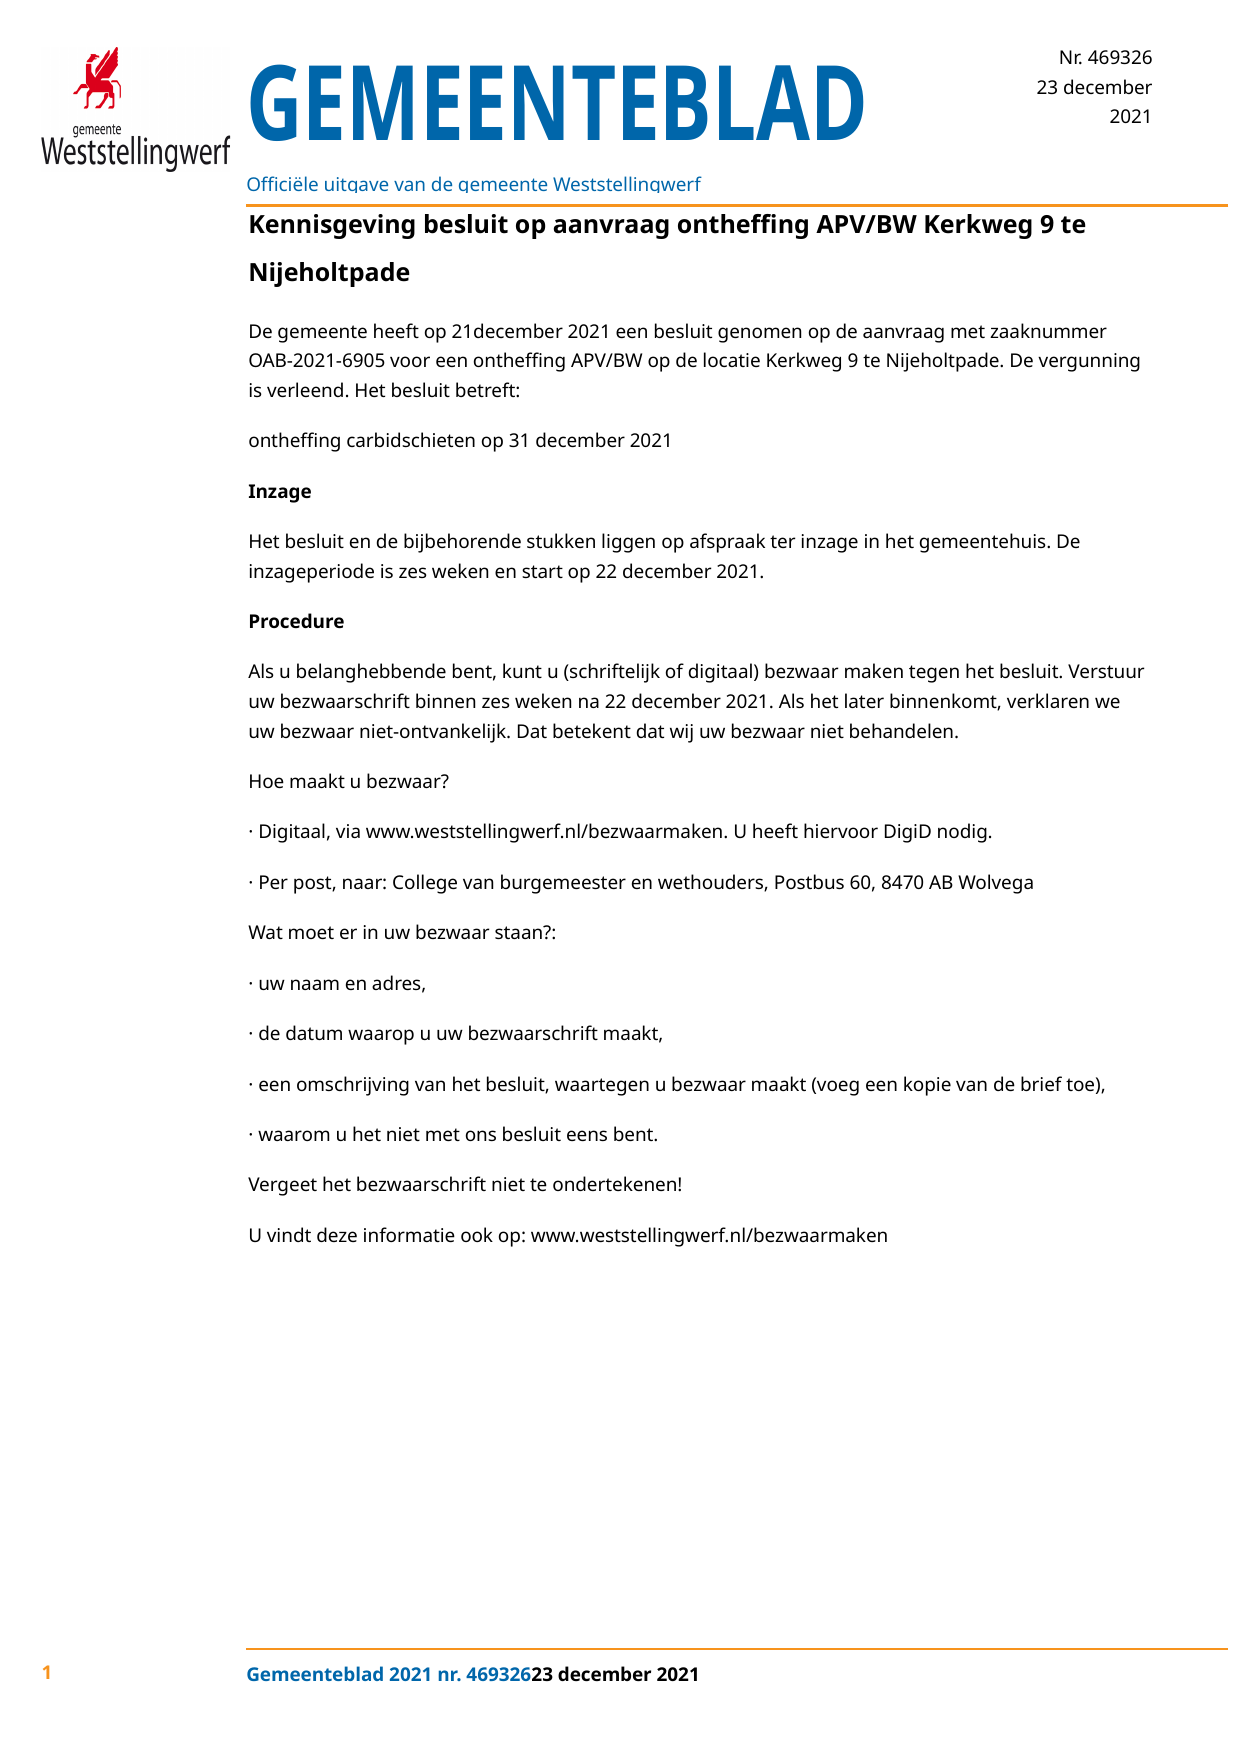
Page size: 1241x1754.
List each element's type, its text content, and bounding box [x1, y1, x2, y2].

text U vindt deze informatie ook op: www.weststellingwerf.nl/bezwaarmaken [248, 1222, 1152, 1248]
text Wat moet er in uw bezwaar staan?: [248, 919, 1152, 945]
text · een omschrijving van het besluit, waartegen u bezwaar maakt (voeg een kopie van de brief toe), [248, 1071, 1152, 1097]
text ontheffing carbidschieten op 31 december 2021 [248, 427, 1152, 453]
text De gemeente heeft op 21december 2021 een besluit genomen op de aanvraag met zaaknummer OAB-2021-6905 voor een ontheffing APV/BW op de locatie Kerkweg 9 te Nijeholtpade. De vergunning is verleend. Het besluit betreft: [248, 318, 1152, 403]
text · waarom u het niet met ons besluit eens bent. [248, 1121, 1152, 1147]
text · uw naam en adres, [248, 970, 1152, 996]
text · de datum waarop u uw bezwaarschrift maakt, [248, 1020, 1152, 1046]
text · Per post, naar: College van burgemeester en wethouders, Postbus 60, 8470 AB Wolvega [248, 869, 1152, 895]
text Vergeet het bezwaarschrift niet te ondertekenen! [248, 1172, 1152, 1197]
text · Digitaal, via www.weststellingwerf.nl/bezwaarmaken. U heeft hiervoor DigiD nodig. [248, 819, 1152, 844]
text Inzage [248, 478, 1152, 504]
text Hoe maakt u bezwaar? [248, 768, 1152, 794]
text Het besluit en de bijbehorende stukken liggen op afspraak ter inzage in het gemeentehuis. De inzageperiode is zes weken en start op 22 december 2021. [248, 528, 1152, 584]
text Kennisgeving besluit op aanvraag ontheffing APV/BW Kerkweg 9 te Nijeholtpade [248, 207, 1152, 288]
picture [41, 47, 231, 172]
text Procedure [248, 608, 1152, 634]
text Als u belanghebbende bent, kunt u (schriftelijk of digitaal) bezwaar maken tegen het besluit. Verstuur uw bezwaarschrift binnen zes weken na 22 december 2021. Als het later binnenkomt, verklaren we uw bezwaar niet-ontvankelijk. Dat betekent dat wij uw bezwaar niet behandelen. [248, 659, 1152, 744]
